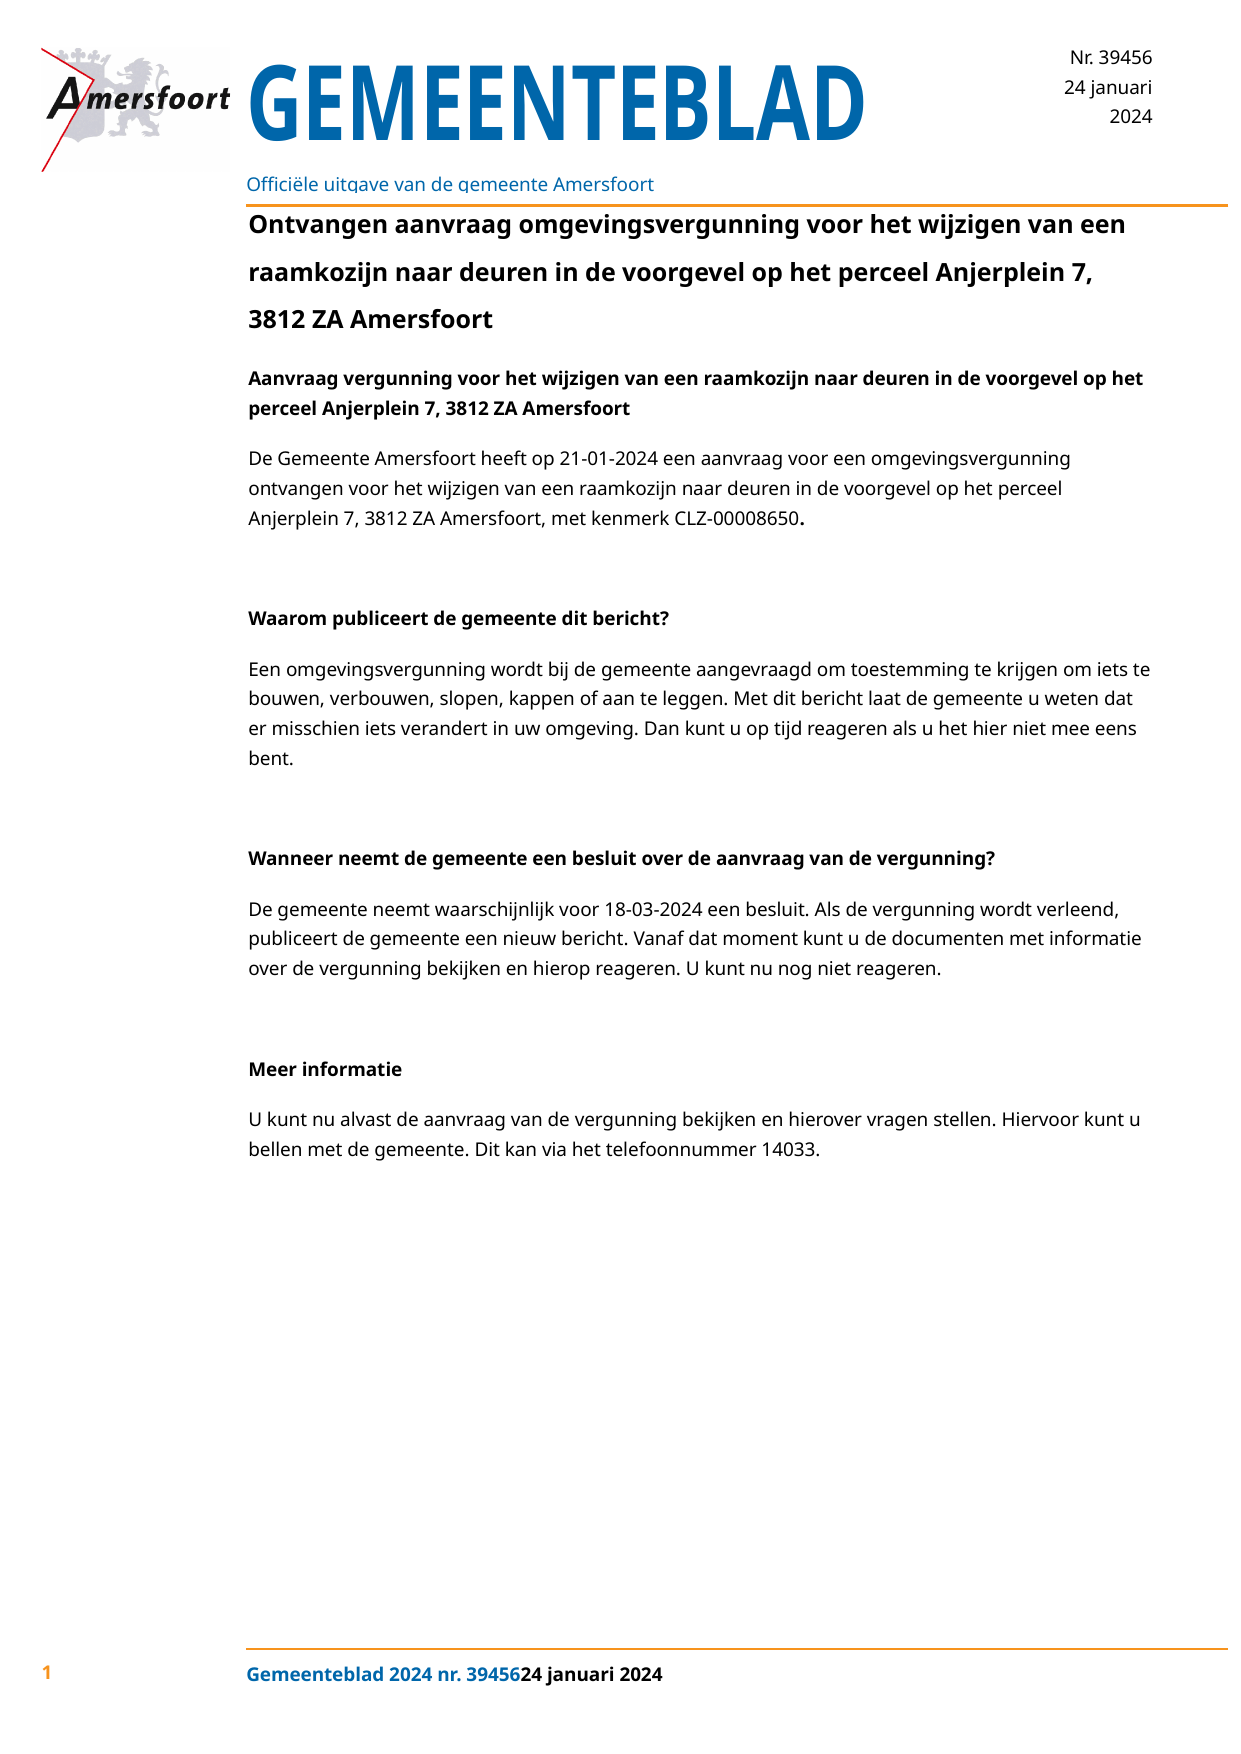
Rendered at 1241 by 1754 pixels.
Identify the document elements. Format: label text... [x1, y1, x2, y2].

text U kunt nu alvast de aanvraag van de vergunning bekijken en hierover vragen stellen. Hiervoor kunt u bellen met de gemeente. Dit kan via het telefoonnummer 14033. [248, 1106, 1152, 1162]
text De gemeente neemt waarschijnlijk voor 18-03-2024 een besluit. Als de vergunning wordt verleend, publiceert de gemeente een nieuw bericht. Vanaf dat moment kunt u de documenten met informatie over de vergunning bekijken en hierop reageren. U kunt nu nog niet reageren. [248, 896, 1152, 981]
text Meer informatie [248, 1056, 1152, 1082]
text De Gemeente Amersfoort heeft op 21-01-2024 een aanvraag voor een omgevingsvergunning ontvangen voor het wijzigen van een raamkozijn naar deuren in de voorgevel op het perceel Anjerplein 7, 3812 ZA Amersfoort, met kenmerk CLZ-00008650. [248, 446, 1152, 530]
text Wanneer neemt de gemeente een besluit over de aanvraag van de vergunning? [248, 846, 1152, 871]
text Een omgevingsvergunning wordt bij de gemeente aangevraagd om toestemming te krijgen om iets te bouwen, verbouwen, slopen, kappen of aan te leggen. Met dit bericht laat de gemeente u weten dat er misschien iets verandert in uw omgeving. Dan kunt u op tijd reageren als u het hier niet mee eens bent. [248, 656, 1152, 770]
text Ontvangen aanvraag omgevingsvergunning voor het wijzigen van een raamkozijn naar deuren in de voorgevel op het perceel Anjerplein 7, 3812 ZA Amersfoort [248, 207, 1152, 336]
text Aanvraag vergunning voor het wijzigen van een raamkozijn naar deuren in de voorgevel op het perceel Anjerplein 7, 3812 ZA Amersfoort [248, 366, 1152, 421]
text Waarom publiceert de gemeente dit bericht? [248, 606, 1152, 631]
picture [41, 47, 231, 172]
